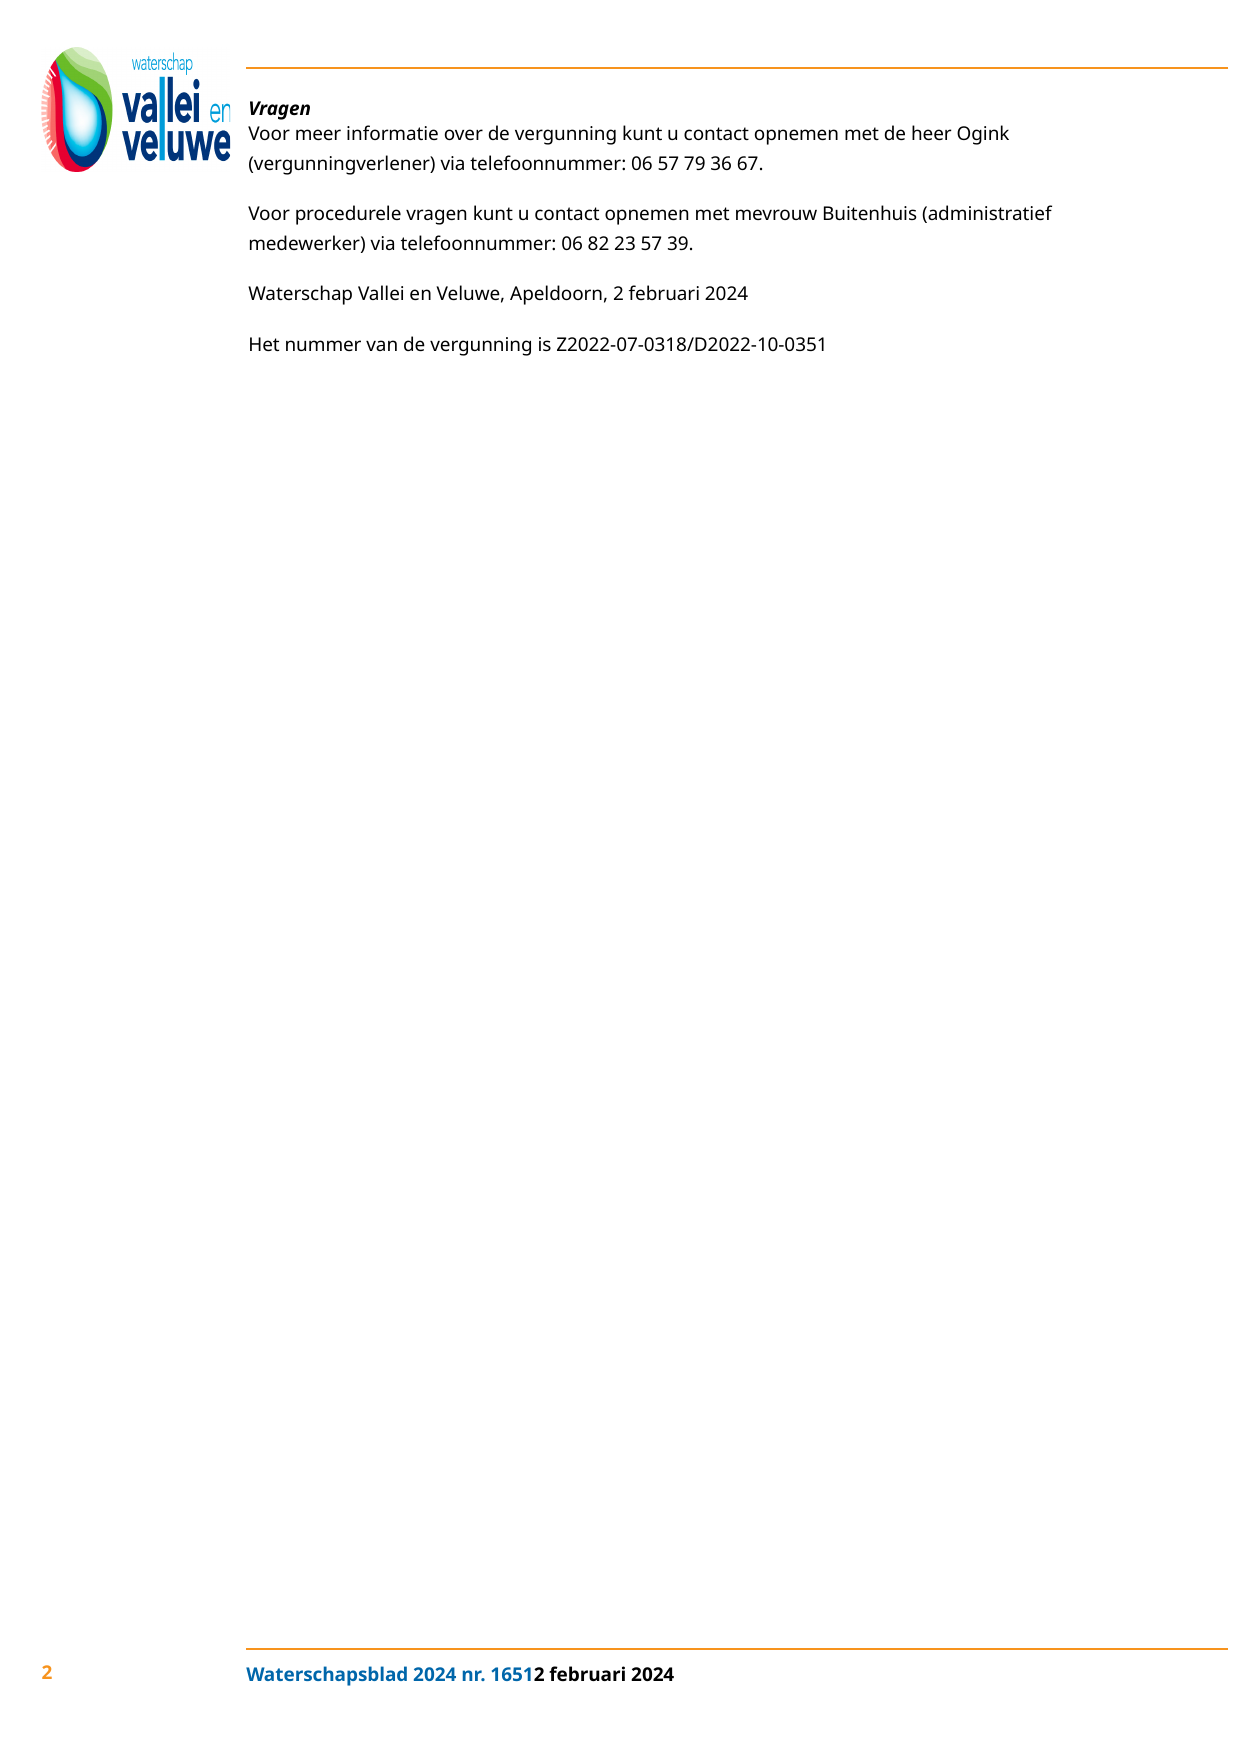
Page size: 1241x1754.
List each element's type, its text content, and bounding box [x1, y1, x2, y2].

text Vragen [248, 95, 1152, 121]
text Voor procedurele vragen kunt u contact opnemen met mevrouw Buitenhuis (administratief medewerker) via telefoonnummer: 06 82 23 57 39. [248, 201, 1152, 256]
picture [41, 47, 231, 172]
text Voor meer informatie over de vergunning kunt u contact opnemen met de heer Ogink (vergunningverlener) via telefoonnummer: 06 57 79 36 67. [248, 121, 1152, 176]
text Het nummer van de vergunning is Z2022-07-0318/D2022-10-0351 [248, 331, 1152, 357]
text Waterschap Vallei en Veluwe, Apeldoorn, 2 februari 2024 [248, 281, 1152, 306]
